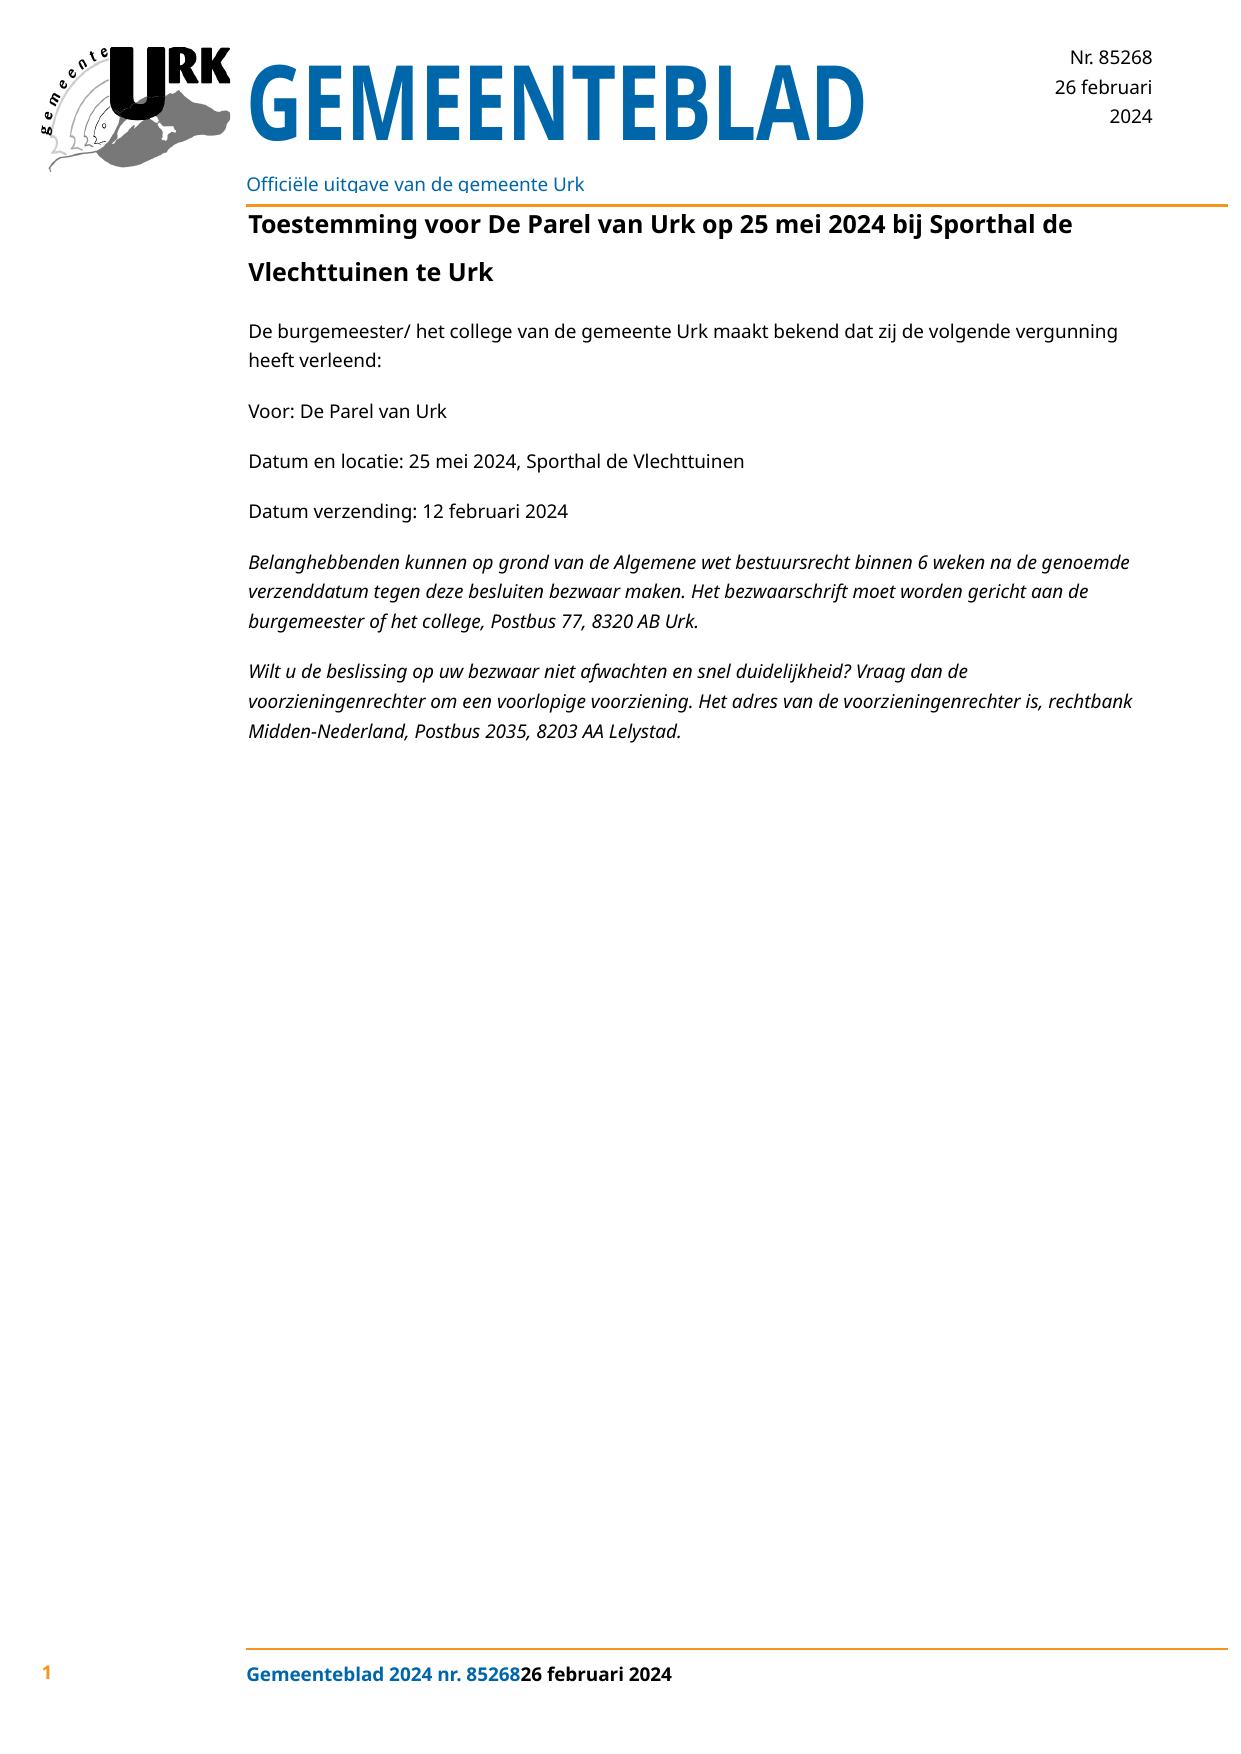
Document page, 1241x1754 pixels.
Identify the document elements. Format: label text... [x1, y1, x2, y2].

text Wilt u de beslissing op uw bezwaar niet afwachten en snel duidelijkheid? Vraag dan de voorzieningenrechter om een voorlopige voorziening. Het adres van de voorzieningenrechter is, rechtbank Midden-Nederland, Postbus 2035, 8203 AA Lelystad. [248, 659, 1152, 744]
text Belanghebbenden kunnen op grond van de Algemene wet bestuursrecht binnen 6 weken na de genoemde verzenddatum tegen deze besluiten bezwaar maken. Het bezwaarschrift moet worden gericht aan de burgemeester of het college, Postbus 77, 8320 AB Urk. [248, 549, 1152, 634]
text Datum en locatie: 25 mei 2024, Sporthal de Vlechttuinen [248, 448, 1152, 474]
text Datum verzending: 12 februari 2024 [248, 499, 1152, 524]
text De burgemeester/ het college van de gemeente Urk maakt bekend dat zij de volgende vergunning heeft verleend: [248, 318, 1152, 373]
picture [41, 47, 231, 172]
text Toestemming voor De Parel van Urk op 25 mei 2024 bij Sporthal de Vlechttuinen te Urk [248, 207, 1152, 288]
text Voor: De Parel van Urk [248, 398, 1152, 424]
